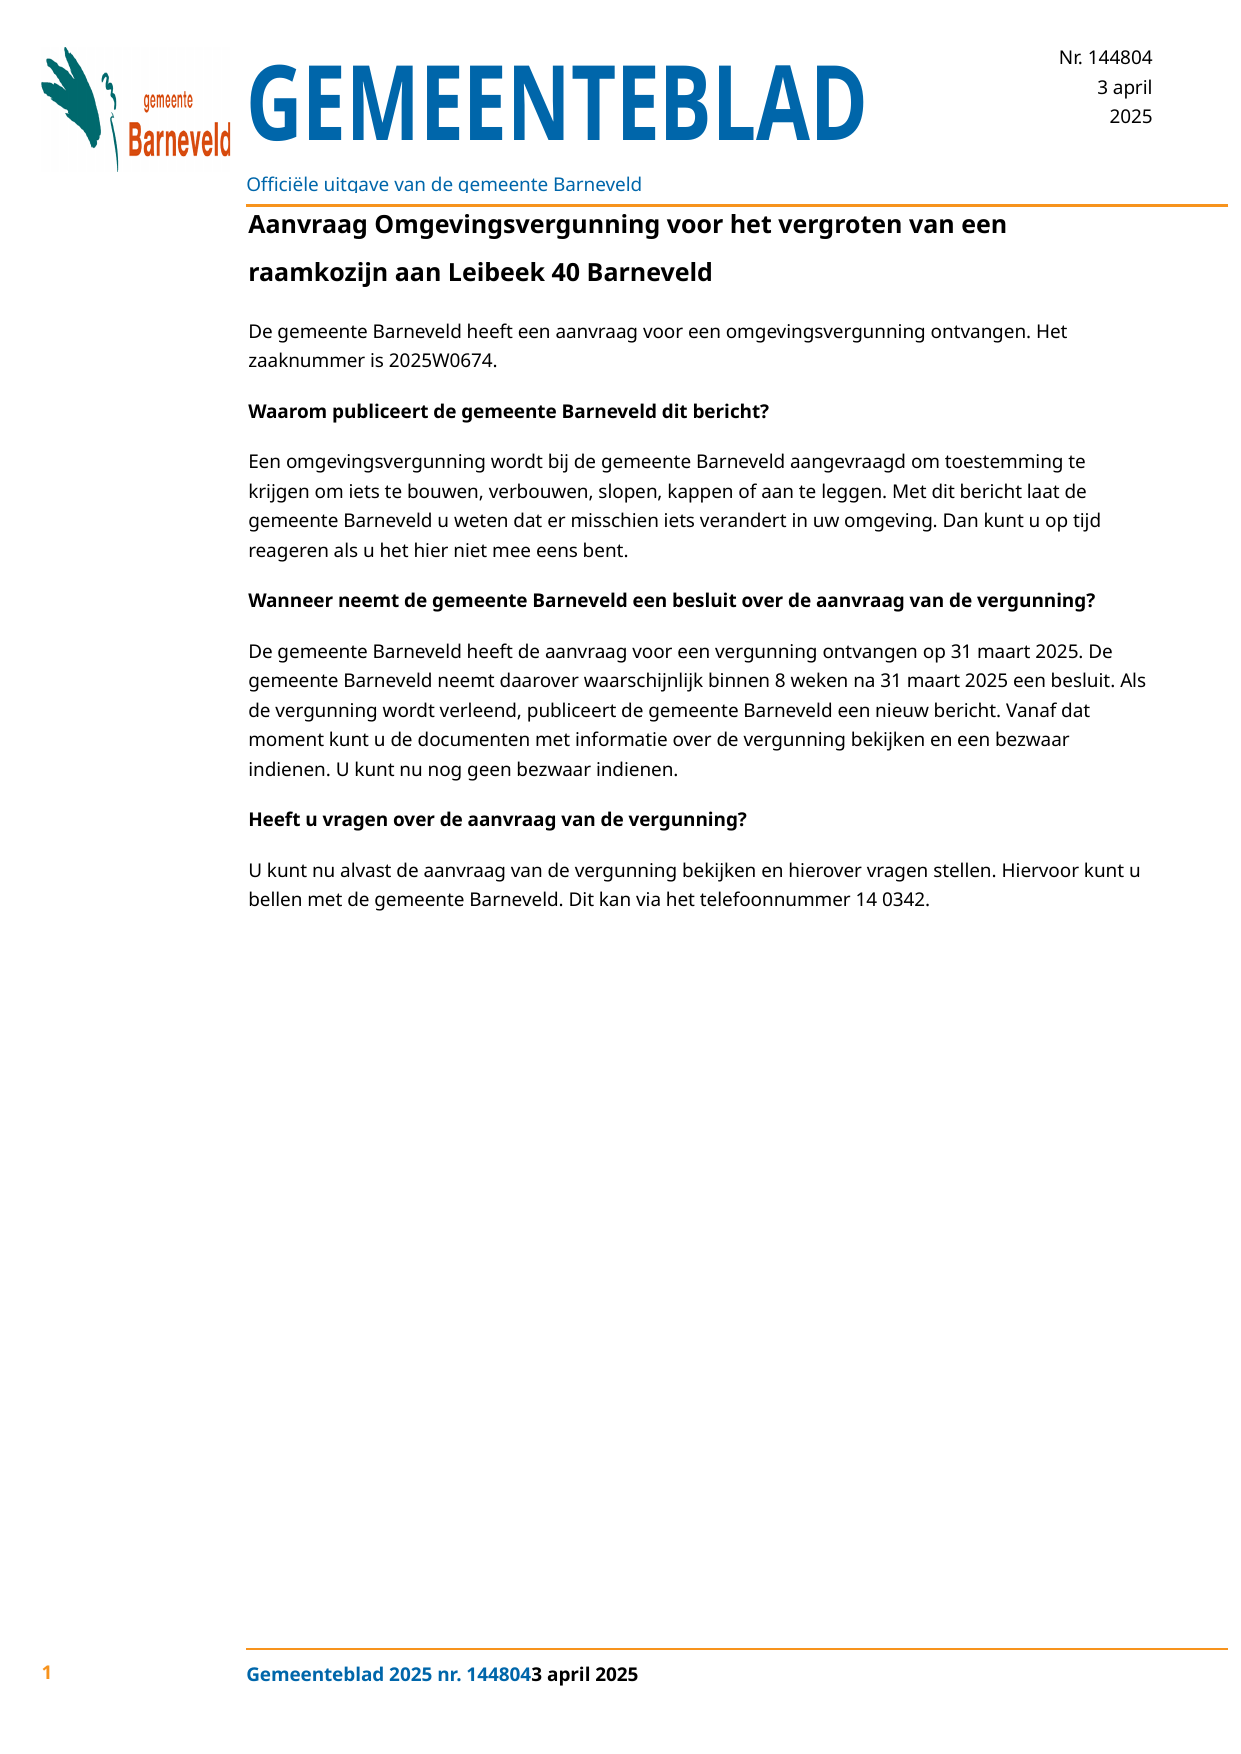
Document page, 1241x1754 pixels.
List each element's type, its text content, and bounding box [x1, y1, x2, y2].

text Waarom publiceert de gemeente Barneveld dit bericht? [248, 398, 1152, 424]
picture [41, 47, 231, 172]
text Een omgevingsvergunning wordt bij de gemeente Barneveld aangevraagd om toestemming te krijgen om iets te bouwen, verbouwen, slopen, kappen of aan te leggen. Met dit bericht laat de gemeente Barneveld u weten dat er misschien iets verandert in uw omgeving. Dan kunt u op tijd reageren als u het hier niet mee eens bent. [248, 448, 1152, 563]
text Aanvraag Omgevingsvergunning voor het vergroten van een raamkozijn aan Leibeek 40 Barneveld [248, 207, 1152, 288]
text Wanneer neemt de gemeente Barneveld een besluit over de aanvraag van de vergunning? [248, 587, 1152, 613]
text U kunt nu alvast de aanvraag van de vergunning bekijken en hierover vragen stellen. Hiervoor kunt u bellen met de gemeente Barneveld. Dit kan via het telefoonnummer 14 0342. [248, 857, 1152, 912]
text De gemeente Barneveld heeft een aanvraag voor een omgevingsvergunning ontvangen. Het zaaknummer is 2025W0674. [248, 318, 1152, 373]
text Heeft u vragen over de aanvraag van de vergunning? [248, 807, 1152, 832]
text De gemeente Barneveld heeft de aanvraag voor een vergunning ontvangen op 31 maart 2025. De gemeente Barneveld neemt daarover waarschijnlijk binnen 8 weken na 31 maart 2025 een besluit. Als de vergunning wordt verleend, publiceert de gemeente Barneveld een nieuw bericht. Vanaf dat moment kunt u de documenten met informatie over de vergunning bekijken en een bezwaar indienen. U kunt nu nog geen bezwaar indienen. [248, 638, 1152, 782]
